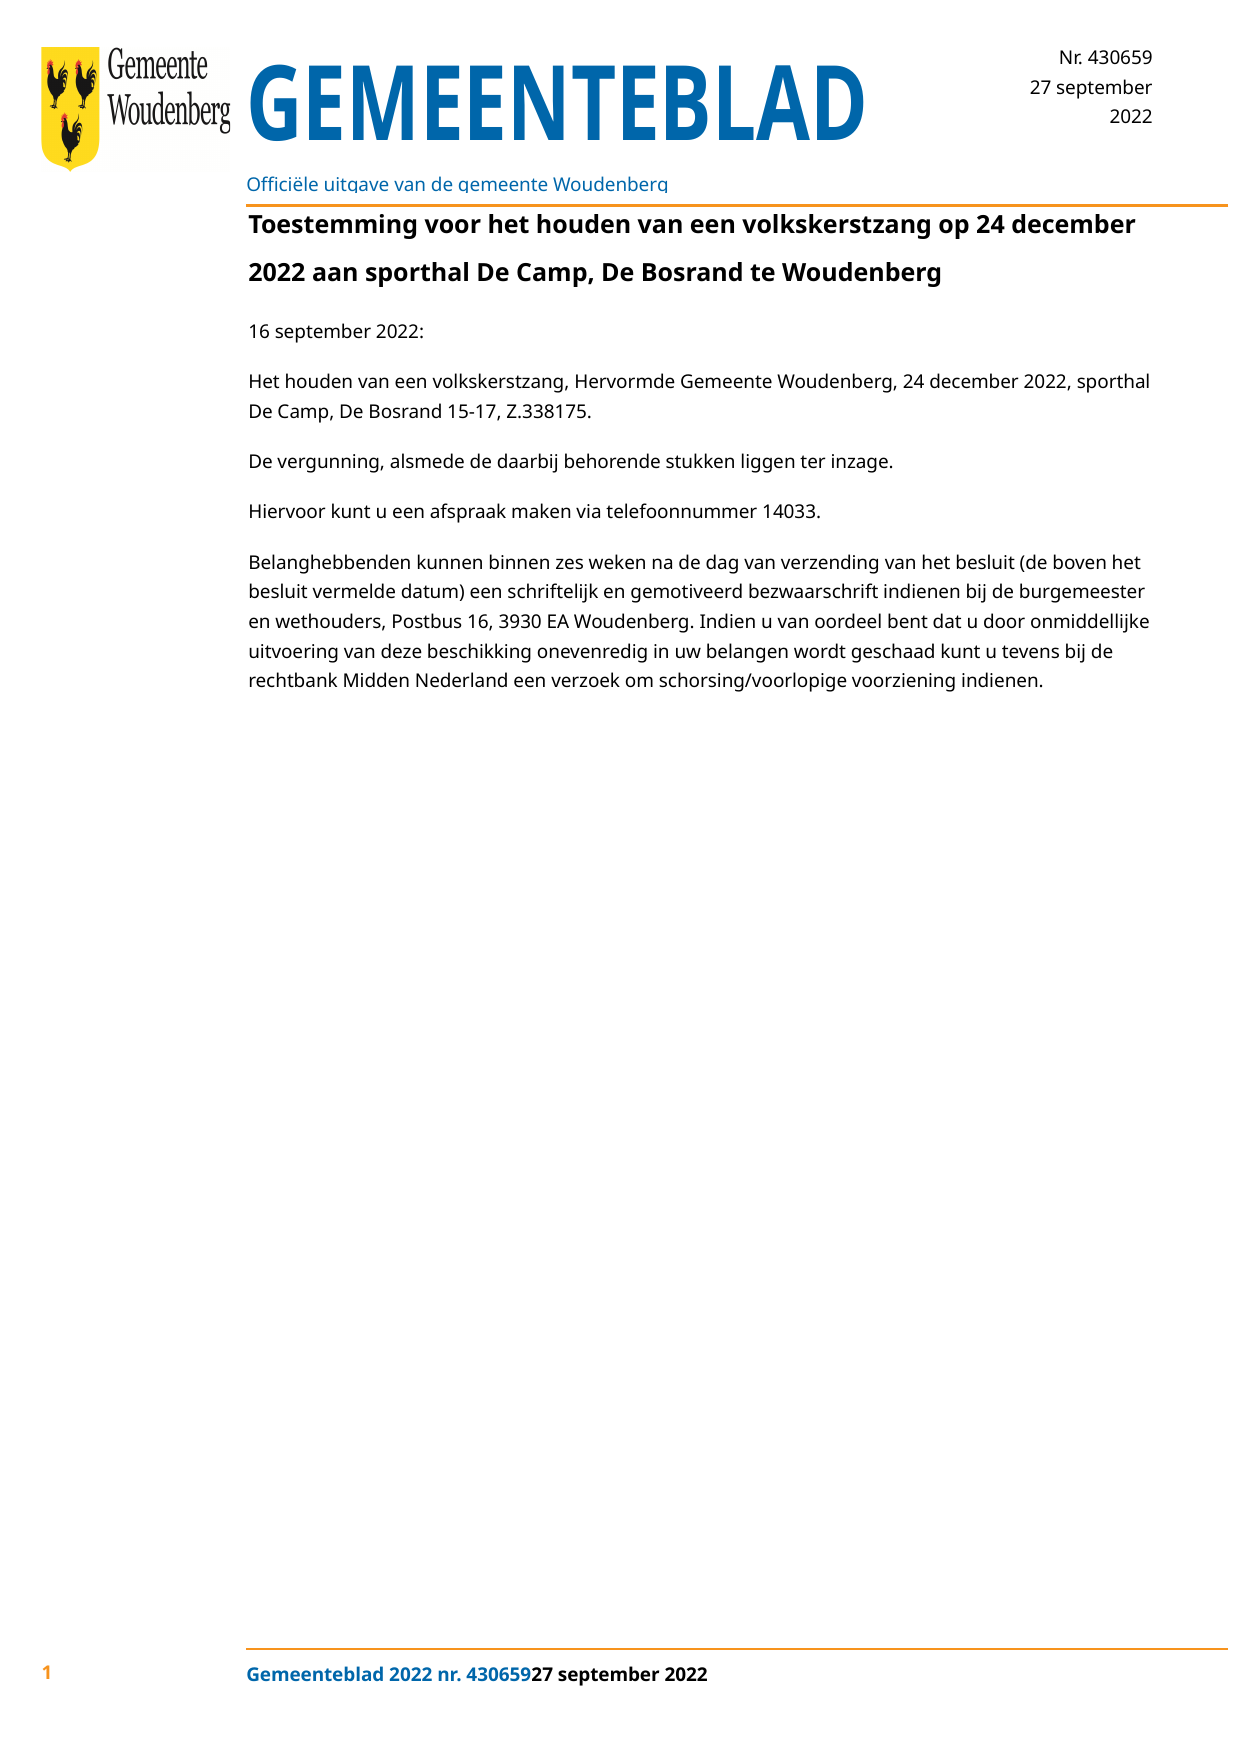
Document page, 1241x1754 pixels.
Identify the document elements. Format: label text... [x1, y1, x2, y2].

text Hiervoor kunt u een afspraak maken via telefoonnummer 14033. [248, 499, 1152, 524]
text Belanghebbenden kunnen binnen zes weken na de dag van verzending van het besluit (de boven het besluit vermelde datum) een schriftelijk en gemotiveerd bezwaarschrift indienen bij de burgemeester en wethouders, Postbus 16, 3930 EA Woudenberg. Indien u van oordeel bent dat u door onmiddellijke uitvoering van deze beschikking onevenredig in uw belangen wordt geschaad kunt u tevens bij de rechtbank Midden Nederland een verzoek om schorsing/voorlopige voorziening indienen. [248, 549, 1152, 693]
text 16 september 2022: [248, 318, 1152, 344]
picture [41, 47, 231, 172]
text Het houden van een volkskerstzang, Hervormde Gemeente Woudenberg, 24 december 2022, sporthal De Camp, De Bosrand 15-17, Z.338175. [248, 368, 1152, 424]
text Toestemming voor het houden van een volkskerstzang op 24 december 2022 aan sporthal De Camp, De Bosrand te Woudenberg [248, 207, 1152, 288]
text De vergunning, alsmede de daarbij behorende stukken liggen ter inzage. [248, 448, 1152, 474]
